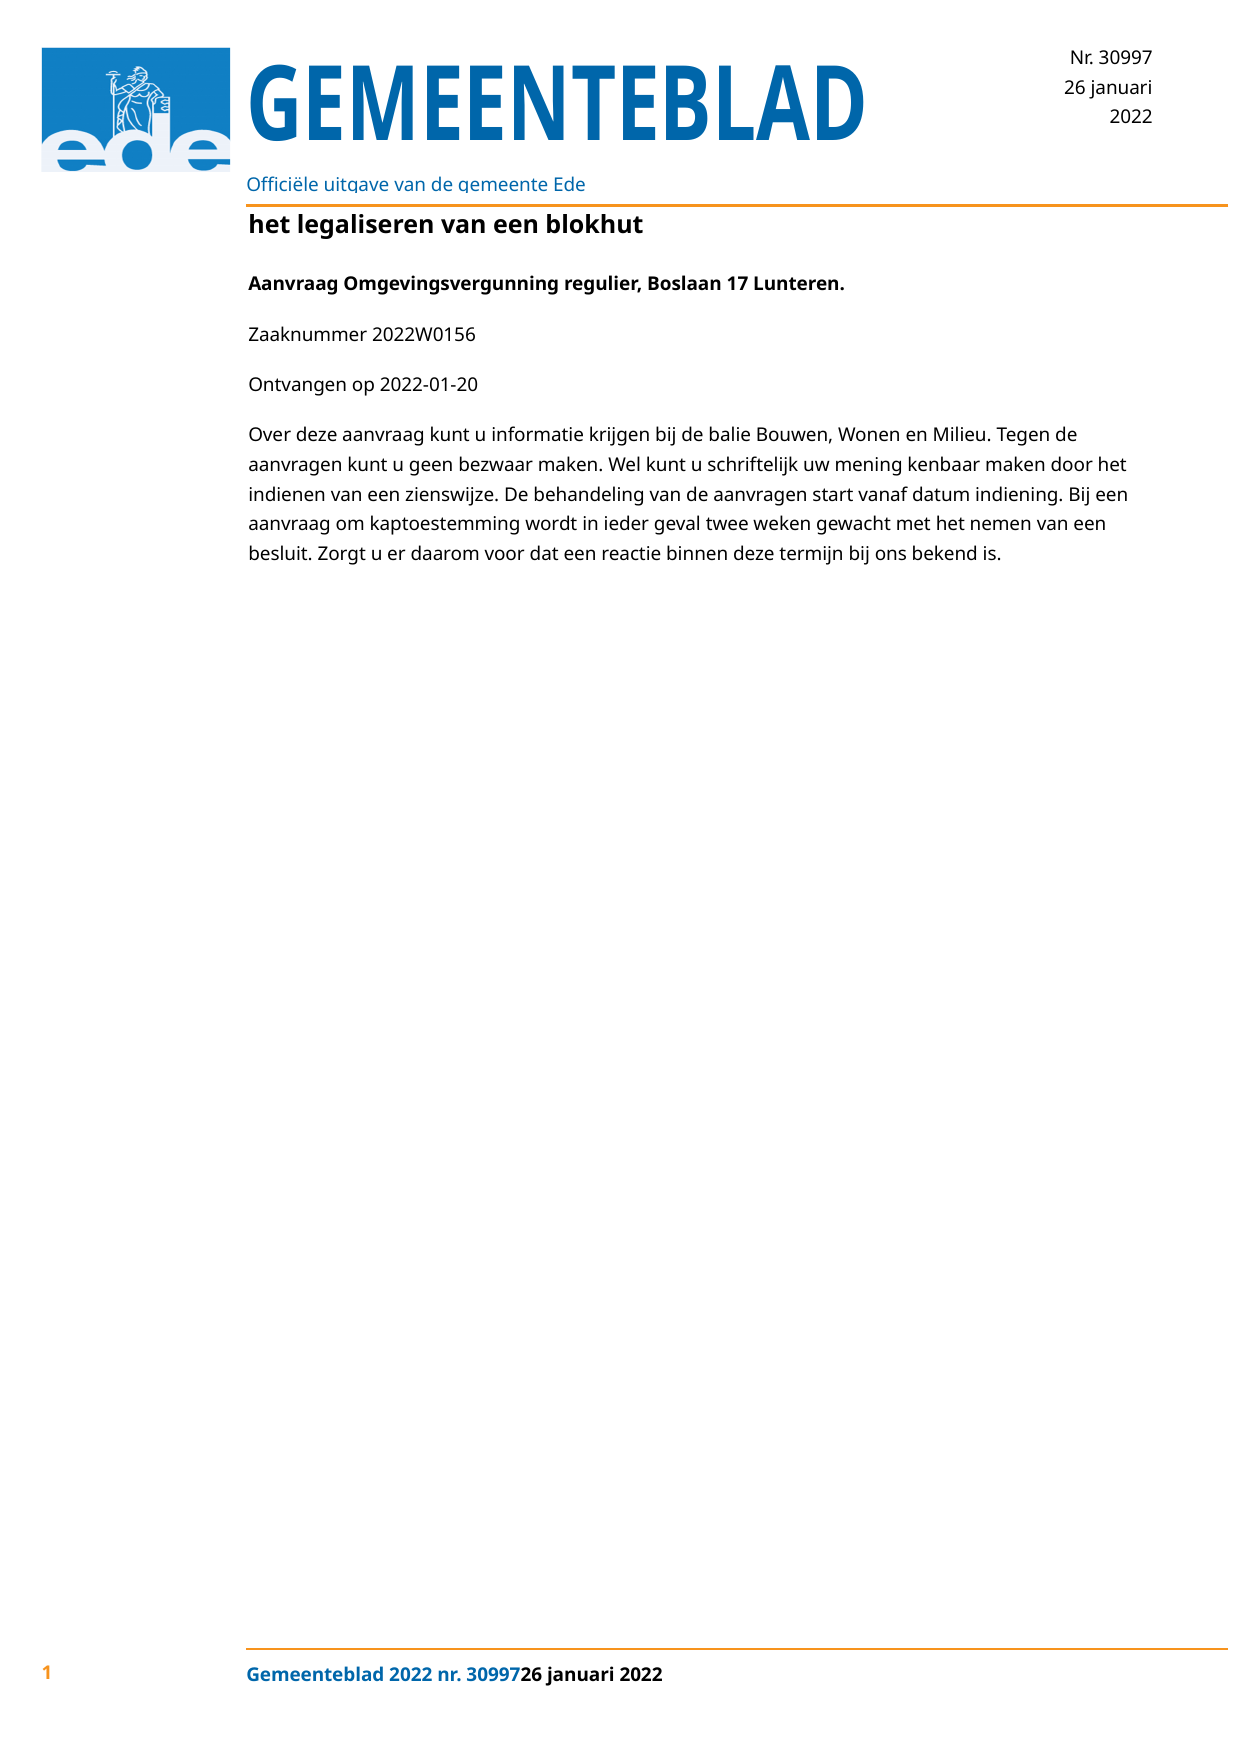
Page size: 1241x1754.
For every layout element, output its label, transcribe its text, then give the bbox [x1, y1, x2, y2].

picture [41, 47, 231, 172]
text het legaliseren van een blokhut [248, 207, 1152, 241]
text Ontvangen op 2022-01-20 [248, 371, 1152, 397]
text Over deze aanvraag kunt u informatie krijgen bij de balie Bouwen, Wonen en Milieu. Tegen de aanvragen kunt u geen bezwaar maken. Wel kunt u schriftelijk uw mening kenbaar maken door het indienen van een zienswijze. De behandeling van de aanvragen start vanaf datum indiening. Bij een aanvraag om kaptoestemming wordt in ieder geval twee weken gewacht met het nemen van een besluit. Zorgt u er daarom voor dat een reactie binnen deze termijn bij ons bekend is. [248, 422, 1152, 566]
text Aanvraag Omgevingsvergunning regulier, Boslaan 17 Lunteren. [248, 270, 1152, 296]
text Zaaknummer 2022W0156 [248, 321, 1152, 346]
